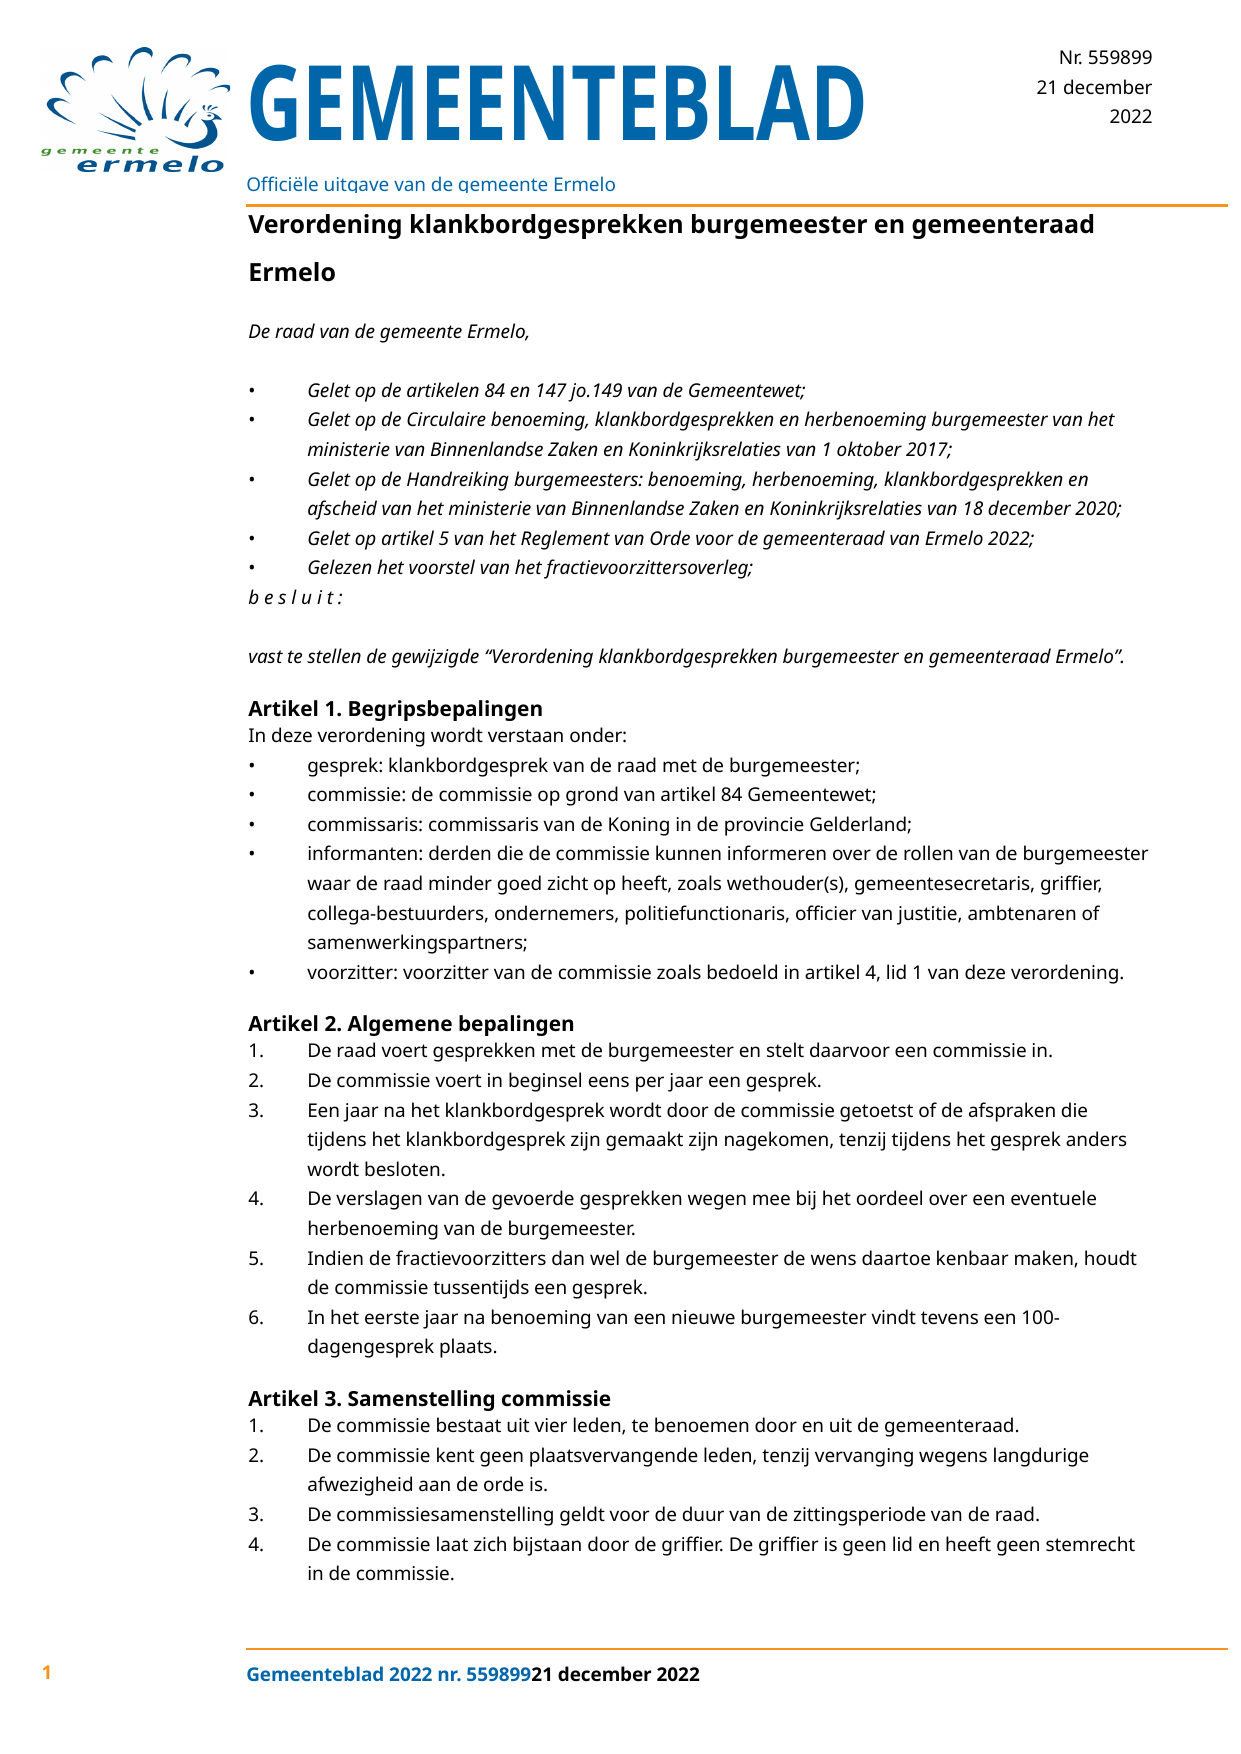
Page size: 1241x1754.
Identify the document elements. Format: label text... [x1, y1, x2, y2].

text Artikel 3. Samenstelling commissie [248, 1384, 1152, 1412]
picture [41, 47, 231, 172]
list De verslagen van de gevoerde gesprekken wegen mee bij het oordeel over een eventuele herbenoeming van de burgemeester. [248, 1186, 1152, 1241]
list commissaris: commissaris van de Koning in de provincie Gelderland; [248, 811, 1152, 837]
list Gelet op de Handreiking burgemeesters: benoeming, herbenoeming, klankbordgesprekken en afscheid van het ministerie van Binnenlandse Zaken en Koninkrijksrelaties van 18 december 2020; [248, 466, 1152, 521]
list De commissie laat zich bijstaan door de griffier. De griffier is geen lid en heeft geen stemrecht in de commissie. [248, 1531, 1152, 1586]
list voorzitter: voorzitter van de commissie zoals bedoeld in artikel 4, lid 1 van deze verordening. [248, 959, 1152, 984]
list Gelezen het voorstel van het fractievoorzittersoverleg; [248, 554, 1152, 580]
list Gelet op de artikelen 84 en 147 jo.149 van de Gemeentewet; [248, 377, 1152, 403]
text Artikel 2. Algemene bepalingen [248, 1009, 1152, 1038]
text De raad van de gemeente Ermelo, [248, 318, 1152, 344]
list Gelet op de Circulaire benoeming, klankbordgesprekken en herbenoeming burgemeester van het ministerie van Binnenlandse Zaken en Koninkrijksrelaties van 1 oktober 2017; [248, 407, 1152, 462]
text b e s l u i t : [248, 584, 1152, 610]
list gesprek: klankbordgesprek van de raad met de burgemeester; [248, 752, 1152, 777]
list informanten: derden die de commissie kunnen informeren over de rollen van de burgemeester waar de raad minder goed zicht op heeft, zoals wethouder(s), gemeentesecretaris, griffier, collega-bestuurders, ondernemers, politiefunctionaris, officier van justitie, ambtenaren of samenwerkingspartners; [248, 841, 1152, 955]
text vast te stellen de gewijzigde “Verordening klankbordgesprekken burgemeester en gemeenteraad Ermelo”. [248, 643, 1152, 669]
list Indien de fractievoorzitters dan wel de burgemeester de wens daartoe kenbaar maken, houdt de commissie tussentijds een gesprek. [248, 1245, 1152, 1300]
text In deze verordening wordt verstaan onder: [248, 722, 1152, 748]
list Een jaar na het klankbordgesprek wordt door de commissie getoetst of de afspraken die tijdens het klankbordgesprek zijn gemaakt zijn nagekomen, tenzij tijdens het gesprek anders wordt besloten. [248, 1097, 1152, 1182]
list De commissie voert in beginsel eens per jaar een gesprek. [248, 1067, 1152, 1093]
list commissie: de commissie op grond van artikel 84 Gemeentewet; [248, 781, 1152, 807]
list De commissiesamenstelling geldt voor de duur van de zittingsperiode van de raad. [248, 1501, 1152, 1527]
list In het eerste jaar na benoeming van een nieuwe burgemeester vindt tevens een 100-dagengesprek plaats. [248, 1304, 1152, 1359]
list De commissie bestaat uit vier leden, te benoemen door en uit de gemeenteraad. [248, 1412, 1152, 1438]
text Verordening klankbordgesprekken burgemeester en gemeenteraad Ermelo [248, 207, 1152, 288]
list De raad voert gesprekken met de burgemeester en stelt daarvoor een commissie in. [248, 1038, 1152, 1063]
text Artikel 1. Begripsbepalingen [248, 694, 1152, 722]
list De commissie kent geen plaatsvervangende leden, tenzij vervanging wegens langdurige afwezigheid aan de orde is. [248, 1442, 1152, 1497]
list Gelet op artikel 5 van het Reglement van Orde voor de gemeenteraad van Ermelo 2022; [248, 525, 1152, 551]
